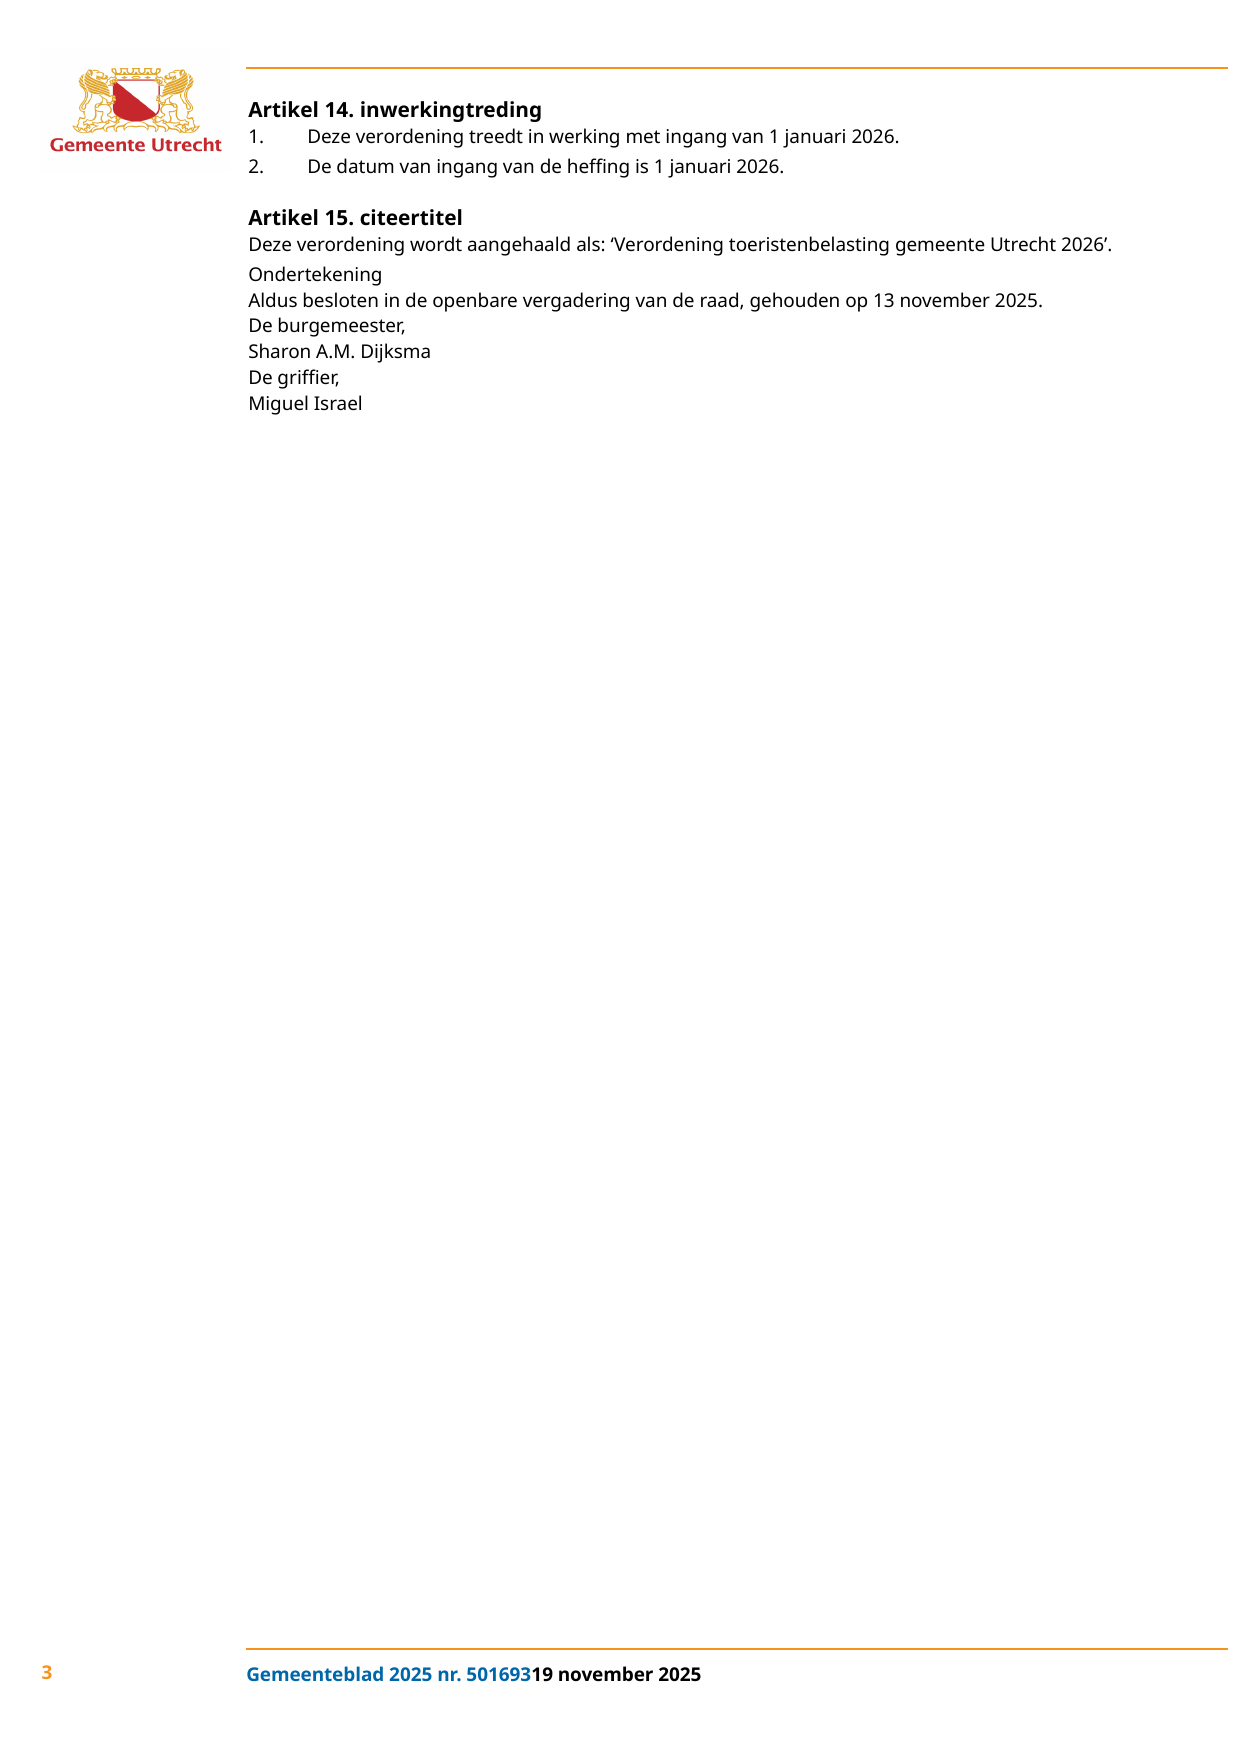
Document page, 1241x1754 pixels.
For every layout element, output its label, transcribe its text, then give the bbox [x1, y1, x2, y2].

list De datum van ingang van de heffing is 1 januari 2026. [248, 153, 1152, 178]
text Artikel 14. inwerkingtreding [248, 95, 1152, 123]
list Deze verordening treedt in werking met ingang van 1 januari 2026. [248, 123, 1152, 149]
picture [41, 47, 231, 172]
text Miguel Israel [248, 390, 1152, 416]
text Aldus besloten in de openbare vergadering van de raad, gehouden op 13 november 2025. [248, 287, 1152, 313]
text Artikel 15. citeertitel [248, 203, 1152, 232]
text Sharon A.M. Dijksma [248, 338, 1152, 364]
text Deze verordening wordt aangehaald als: ‘Verordening toeristenbelasting gemeente Utrecht 2026’. [248, 232, 1152, 257]
text De burgemeester, [248, 313, 1152, 338]
text De griffier, [248, 364, 1152, 390]
text Ondertekening [248, 261, 1152, 287]
